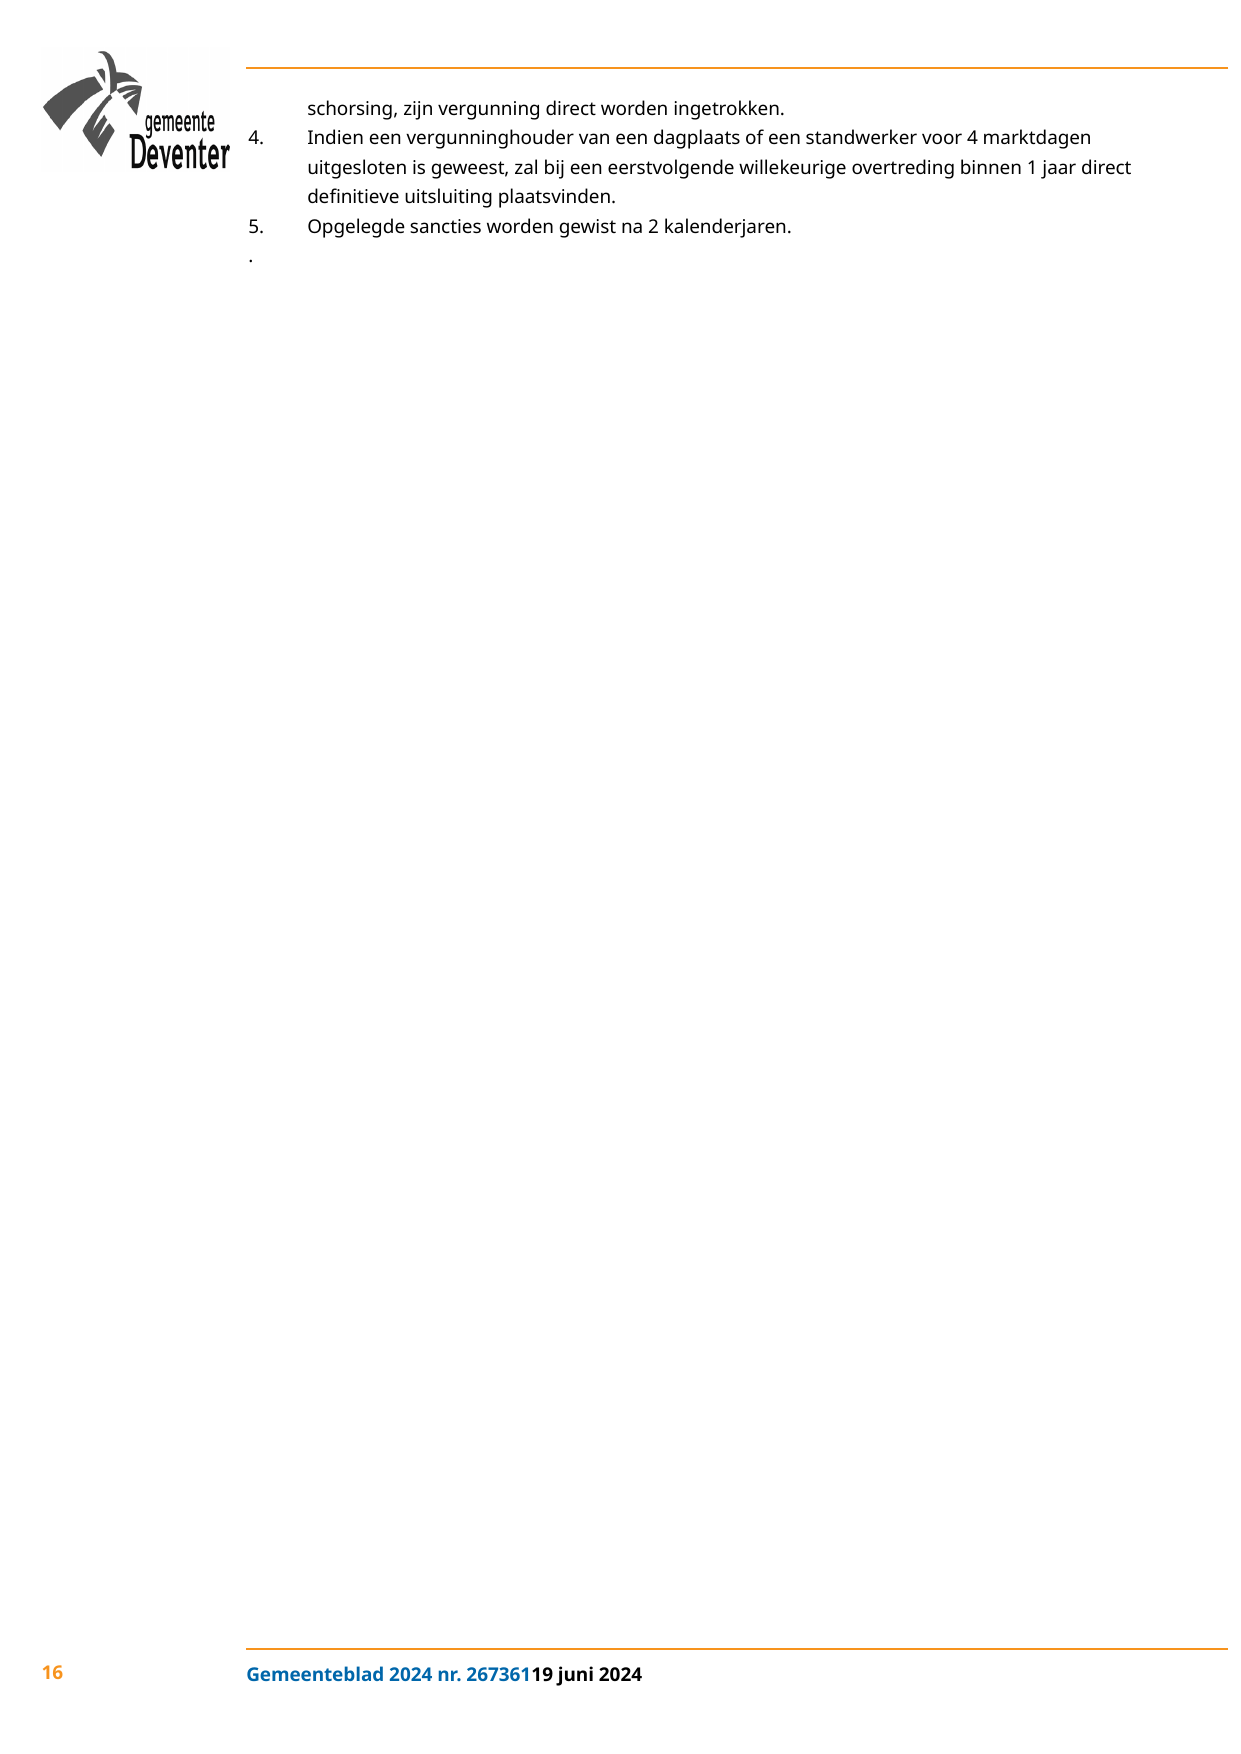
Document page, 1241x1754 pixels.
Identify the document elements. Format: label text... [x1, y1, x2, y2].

picture [41, 47, 231, 172]
text . [248, 243, 1152, 268]
list schorsing, zijn vergunning direct worden ingetrokken. [248, 95, 1152, 121]
list Opgelegde sancties worden gewist na 2 kalenderjaren. [248, 213, 1152, 239]
list Indien een vergunninghouder van een dagplaats of een standwerker voor 4 marktdagen uitgesloten is geweest, zal bij een eerstvolgende willekeurige overtreding binnen 1 jaar direct definitieve uitsluiting plaatsvinden. [248, 124, 1152, 209]
